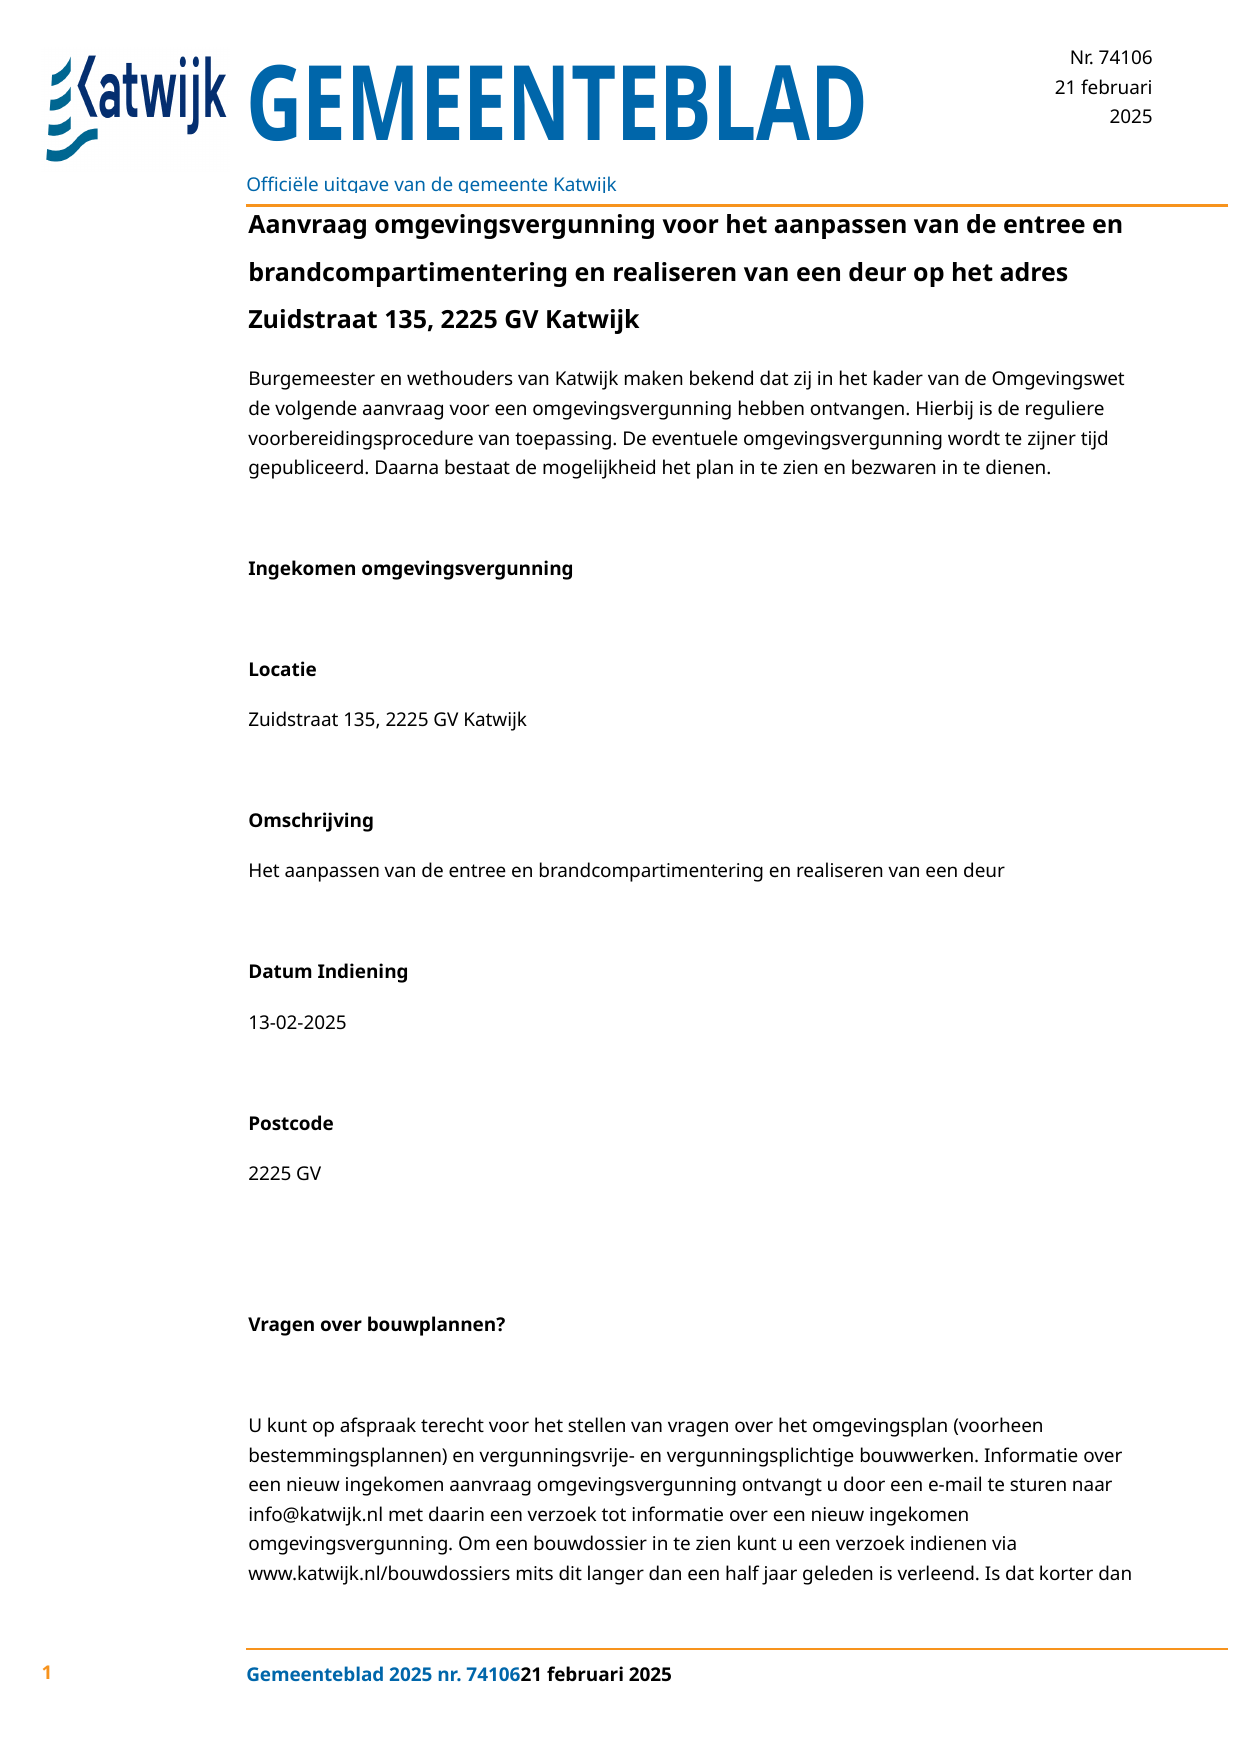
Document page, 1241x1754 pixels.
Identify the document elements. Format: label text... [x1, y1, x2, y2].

text Postcode [248, 1110, 1152, 1135]
text Omschrijving [248, 807, 1152, 833]
text Aanvraag omgevingsvergunning voor het aanpassen van de entree en brandcompartimentering en realiseren van een deur op het adres Zuidstraat 135, 2225 GV Katwijk [248, 207, 1152, 336]
text Datum Indiening [248, 958, 1152, 984]
text 13-02-2025 [248, 1009, 1152, 1034]
text Locatie [248, 656, 1152, 682]
text U kunt op afspraak terecht voor het stellen van vragen over het omgevingsplan (voorheen bestemmingsplannen) en vergunningsvrije- en vergunningsplichtige bouwwerken. Informatie over een nieuw ingekomen aanvraag omgevingsvergunning ontvangt u door een e-mail te sturen naar info@katwijk.nl met daarin een verzoek tot informatie over een nieuw ingekomen omgevingsvergunning. Om een bouwdossier in te zien kunt u een verzoek indienen via www.katwijk.nl/bouwdossiers mits dit langer dan een half jaar geleden is verleend. Is dat korter dan [248, 1412, 1152, 1586]
text Ingekomen omgevingsvergunning [248, 555, 1152, 581]
picture [41, 47, 231, 172]
text Burgemeester en wethouders van Katwijk maken bekend dat zij in het kader van de Omgevingswet de volgende aanvraag voor een omgevingsvergunning hebben ontvangen. Hierbij is de reguliere voorbereidingsprocedure van toepassing. De eventuele omgevingsvergunning wordt te zijner tijd gepubliceerd. Daarna bestaat de mogelijkheid het plan in te zien en bezwaren in te dienen. [248, 366, 1152, 480]
text 2225 GV [248, 1160, 1152, 1186]
text Het aanpassen van de entree en brandcompartimentering en realiseren van een deur [248, 858, 1152, 883]
text Vragen over bouwplannen? [248, 1311, 1152, 1337]
text Zuidstraat 135, 2225 GV Katwijk [248, 706, 1152, 732]
